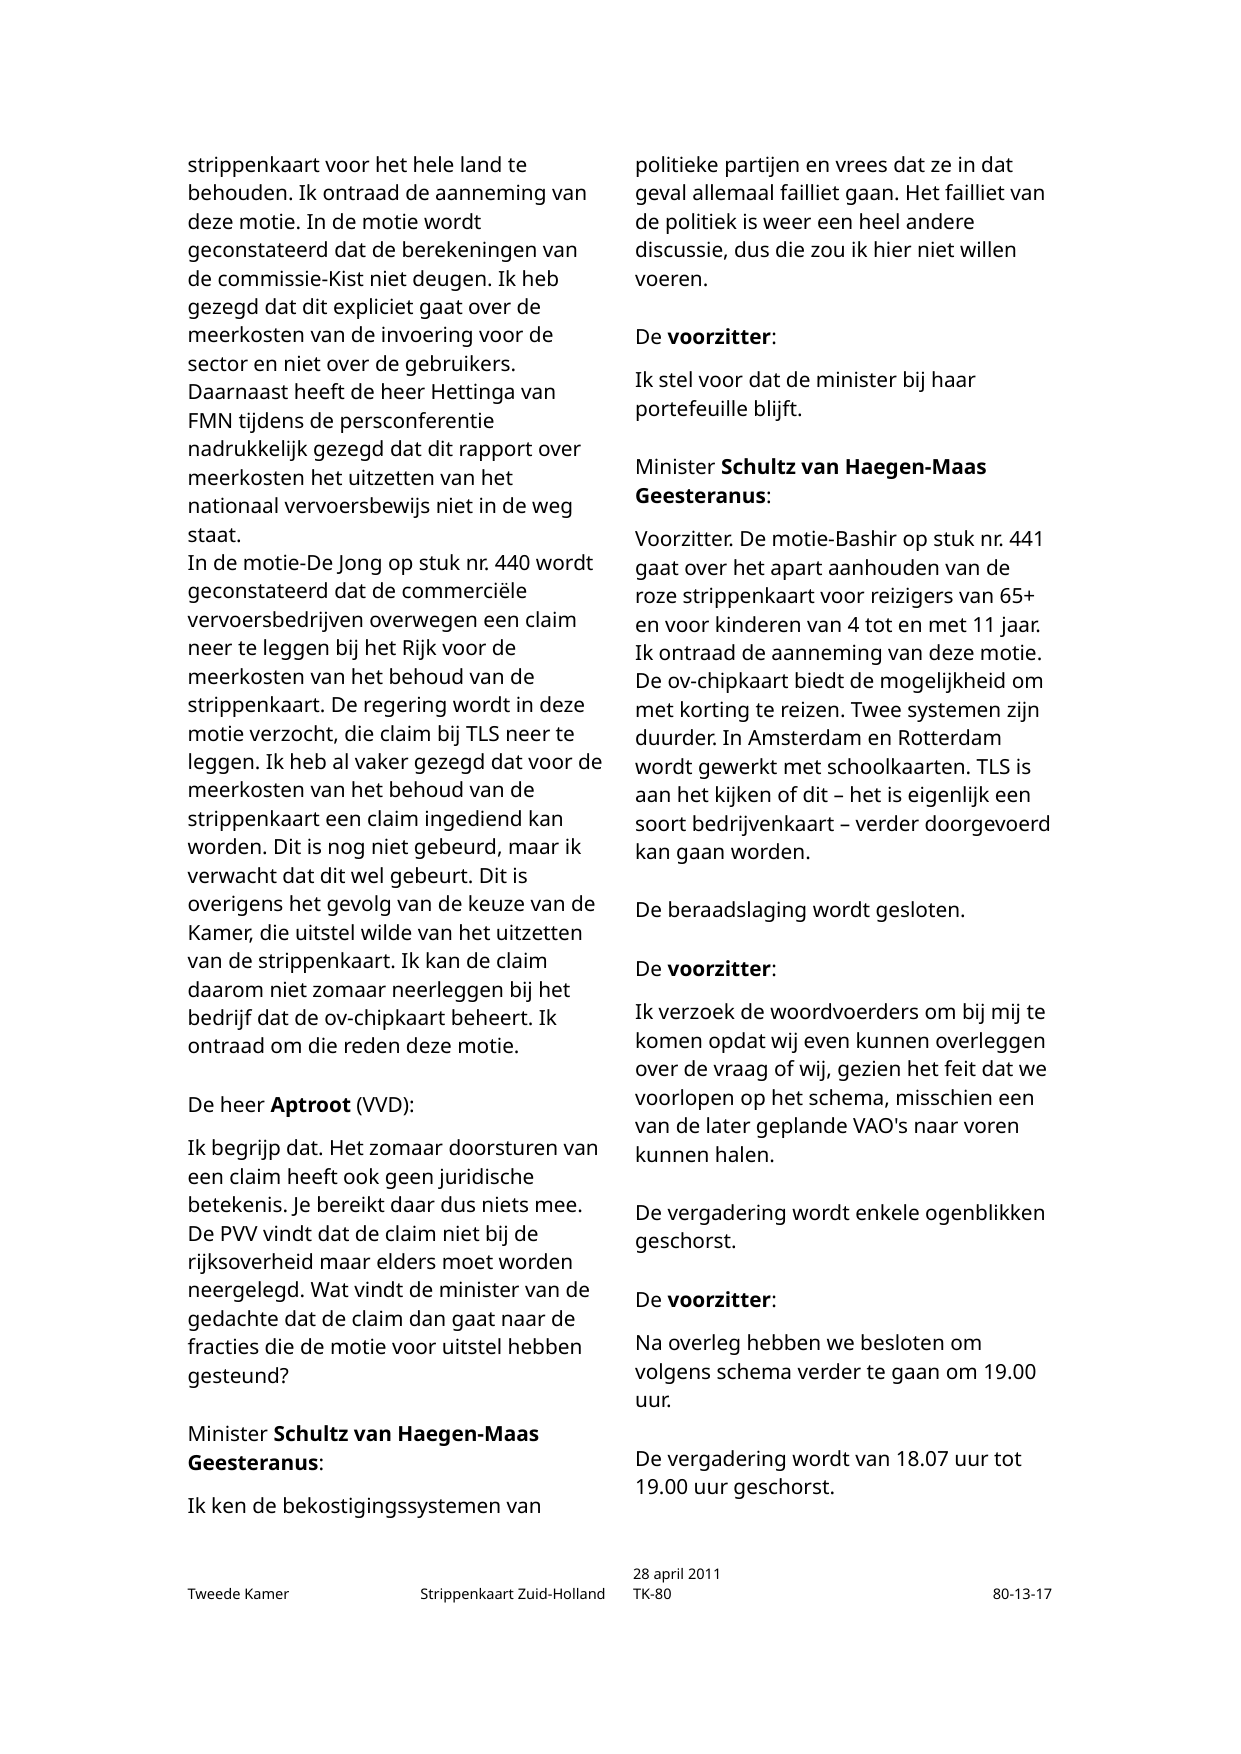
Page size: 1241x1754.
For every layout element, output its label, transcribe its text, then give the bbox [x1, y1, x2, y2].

text De beraadslaging wordt gesloten. [635, 896, 1053, 924]
text De voorzitter: [635, 322, 1053, 351]
text Ik stel voor dat de minister bij haar portefeuille blijft. [635, 366, 1053, 422]
text De heer Aptroot (VVD): [187, 1090, 605, 1118]
text politieke partijen en vrees dat ze in dat geval allemaal failliet gaan. Het failliet van de politiek is weer een heel andere discussie, dus die zou ik hier niet willen voeren. [635, 150, 1053, 292]
text Ik begrijp dat. Het zomaar doorsturen van een claim heeft ook geen juridische betekenis. Je bereikt daar dus niets mee. De PVV vindt dat de claim niet bij de rijksoverheid maar elders moet worden neergelegd. Wat vindt de minister van de gedachte dat de claim dan gaat naar de fracties die de motie voor uitstel hebben gesteund? [187, 1133, 605, 1389]
text Ik ken de bekostigingssystemen van [187, 1491, 605, 1520]
text De vergadering wordt enkele ogenblikken geschorst. [635, 1198, 1053, 1255]
text Voorzitter. De motie-Bashir op stuk nr. 441 gaat over het apart aanhouden van de roze strippenkaart voor reizigers van 65+ en voor kinderen van 4 tot en met 11 jaar. Ik ontraad de aanneming van deze motie. De ov-chipkaart biedt de mogelijkheid om met korting te reizen. Twee systemen zijn duurder. In Amsterdam en Rotterdam wordt gewerkt met schoolkaarten. TLS is aan het kijken of dit – het is eigenlijk een soort bedrijvenkaart – verder doorgevoerd kan gaan worden. [635, 524, 1053, 866]
text strippenkaart voor het hele land te behouden. Ik ontraad de aanneming van deze motie. In de motie wordt geconstateerd dat de berekeningen van de commissie-Kist niet deugen. Ik heb gezegd dat dit expliciet gaat over de meerkosten van de invoering voor de sector en niet over de gebruikers. Daarnaast heeft de heer Hettinga van FMN tijdens de persconferentie nadrukkelijk gezegd dat dit rapport over meerkosten het uitzetten van het nationaal vervoersbewijs niet in de weg staat. [187, 150, 605, 548]
text Ik verzoek de woordvoerders om bij mij te komen opdat wij even kunnen overleggen over de vraag of wij, gezien het feit dat we voorlopen op het schema, misschien een van de later geplande VAO's naar voren kunnen halen. [635, 997, 1053, 1168]
text De vergadering wordt van 18.07 uur tot 19.00 uur geschorst. [635, 1444, 1053, 1501]
text De voorzitter: [635, 1285, 1053, 1313]
text Minister Schultz van Haegen-Maas Geesteranus: [635, 452, 1053, 509]
text Minister Schultz van Haegen-Maas Geesteranus: [187, 1419, 605, 1476]
text Na overleg hebben we besloten om volgens schema verder te gaan om 19.00 uur. [635, 1328, 1053, 1414]
text De voorzitter: [635, 954, 1053, 982]
text In de motie-De Jong op stuk nr. 440 wordt geconstateerd dat de commerciële vervoersbedrijven overwegen een claim neer te leggen bij het Rijk voor de meerkosten van het behoud van de strippenkaart. De regering wordt in deze motie verzocht, die claim bij TLS neer te leggen. Ik heb al vaker gezegd dat voor de meerkosten van het behoud van de strippenkaart een claim ingediend kan worden. Dit is nog niet gebeurd, maar ik verwacht dat dit wel gebeurt. Dit is overigens het gevolg van de keuze van de Kamer, die uitstel wilde van het uitzetten van de strippenkaart. Ik kan de claim daarom niet zomaar neerleggen bij het bedrijf dat de ov-chipkaart beheert. Ik ontraad om die reden deze motie. [187, 548, 605, 1060]
